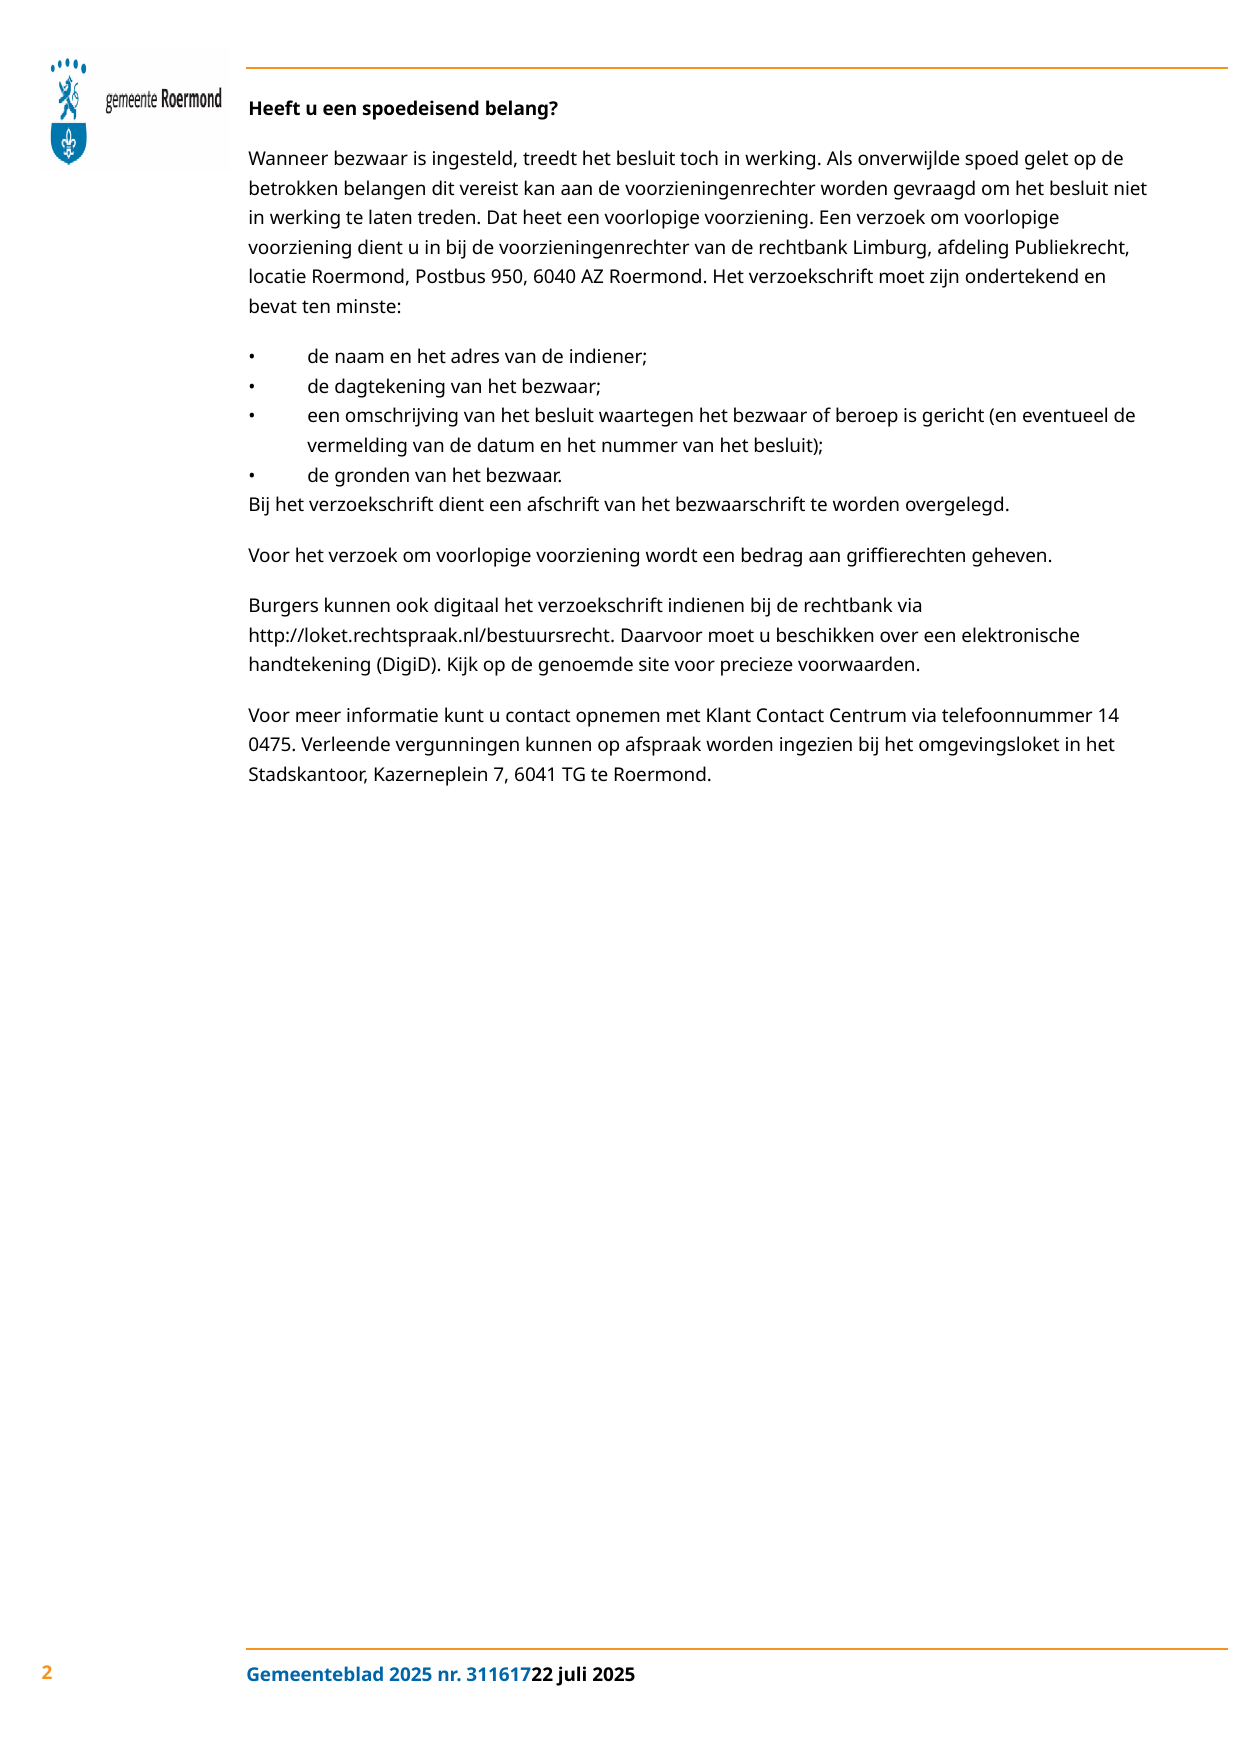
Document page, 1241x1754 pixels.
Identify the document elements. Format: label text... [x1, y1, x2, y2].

list de naam en het adres van de indiener; [248, 343, 1152, 369]
text Wanneer bezwaar is ingesteld, treedt het besluit toch in werking. Als onverwijlde spoed gelet op de betrokken belangen dit vereist kan aan de voorzieningenrechter worden gevraagd om het besluit niet in werking te laten treden. Dat heet een voorlopige voorziening. Een verzoek om voorlopige voorziening dient u in bij de voorzieningenrechter van de rechtbank Limburg, afdeling Publiekrecht, locatie Roermond, Postbus 950, 6040 AZ Roermond. Het verzoekschrift moet zijn ondertekend en bevat ten minste: [248, 145, 1152, 319]
list de gronden van het bezwaar. [248, 462, 1152, 488]
picture [41, 47, 231, 172]
text Voor meer informatie kunt u contact opnemen met Klant Contact Centrum via telefoonnummer 14 0475. Verleende vergunningen kunnen op afspraak worden ingezien bij het omgevingsloket in het Stadskantoor, Kazerneplein 7, 6041 TG te Roermond. [248, 702, 1152, 787]
text Bij het verzoekschrift dient een afschrift van het bezwaarschrift te worden overgelegd. [248, 491, 1152, 517]
list een omschrijving van het besluit waartegen het bezwaar of beroep is gericht (en eventueel de vermelding van de datum en het nummer van het besluit); [248, 403, 1152, 458]
text Burgers kunnen ook digitaal het verzoekschrift indienen bij de rechtbank via http://loket.rechtspraak.nl/bestuursrecht. Daarvoor moet u beschikken over een elektronische handtekening (DigiD). Kijk op de genoemde site voor precieze voorwaarden. [248, 592, 1152, 677]
text Heeft u een spoedeisend belang? [248, 95, 1152, 121]
list de dagtekening van het bezwaar; [248, 373, 1152, 399]
text Voor het verzoek om voorlopige voorziening wordt een bedrag aan griffierechten geheven. [248, 542, 1152, 568]
